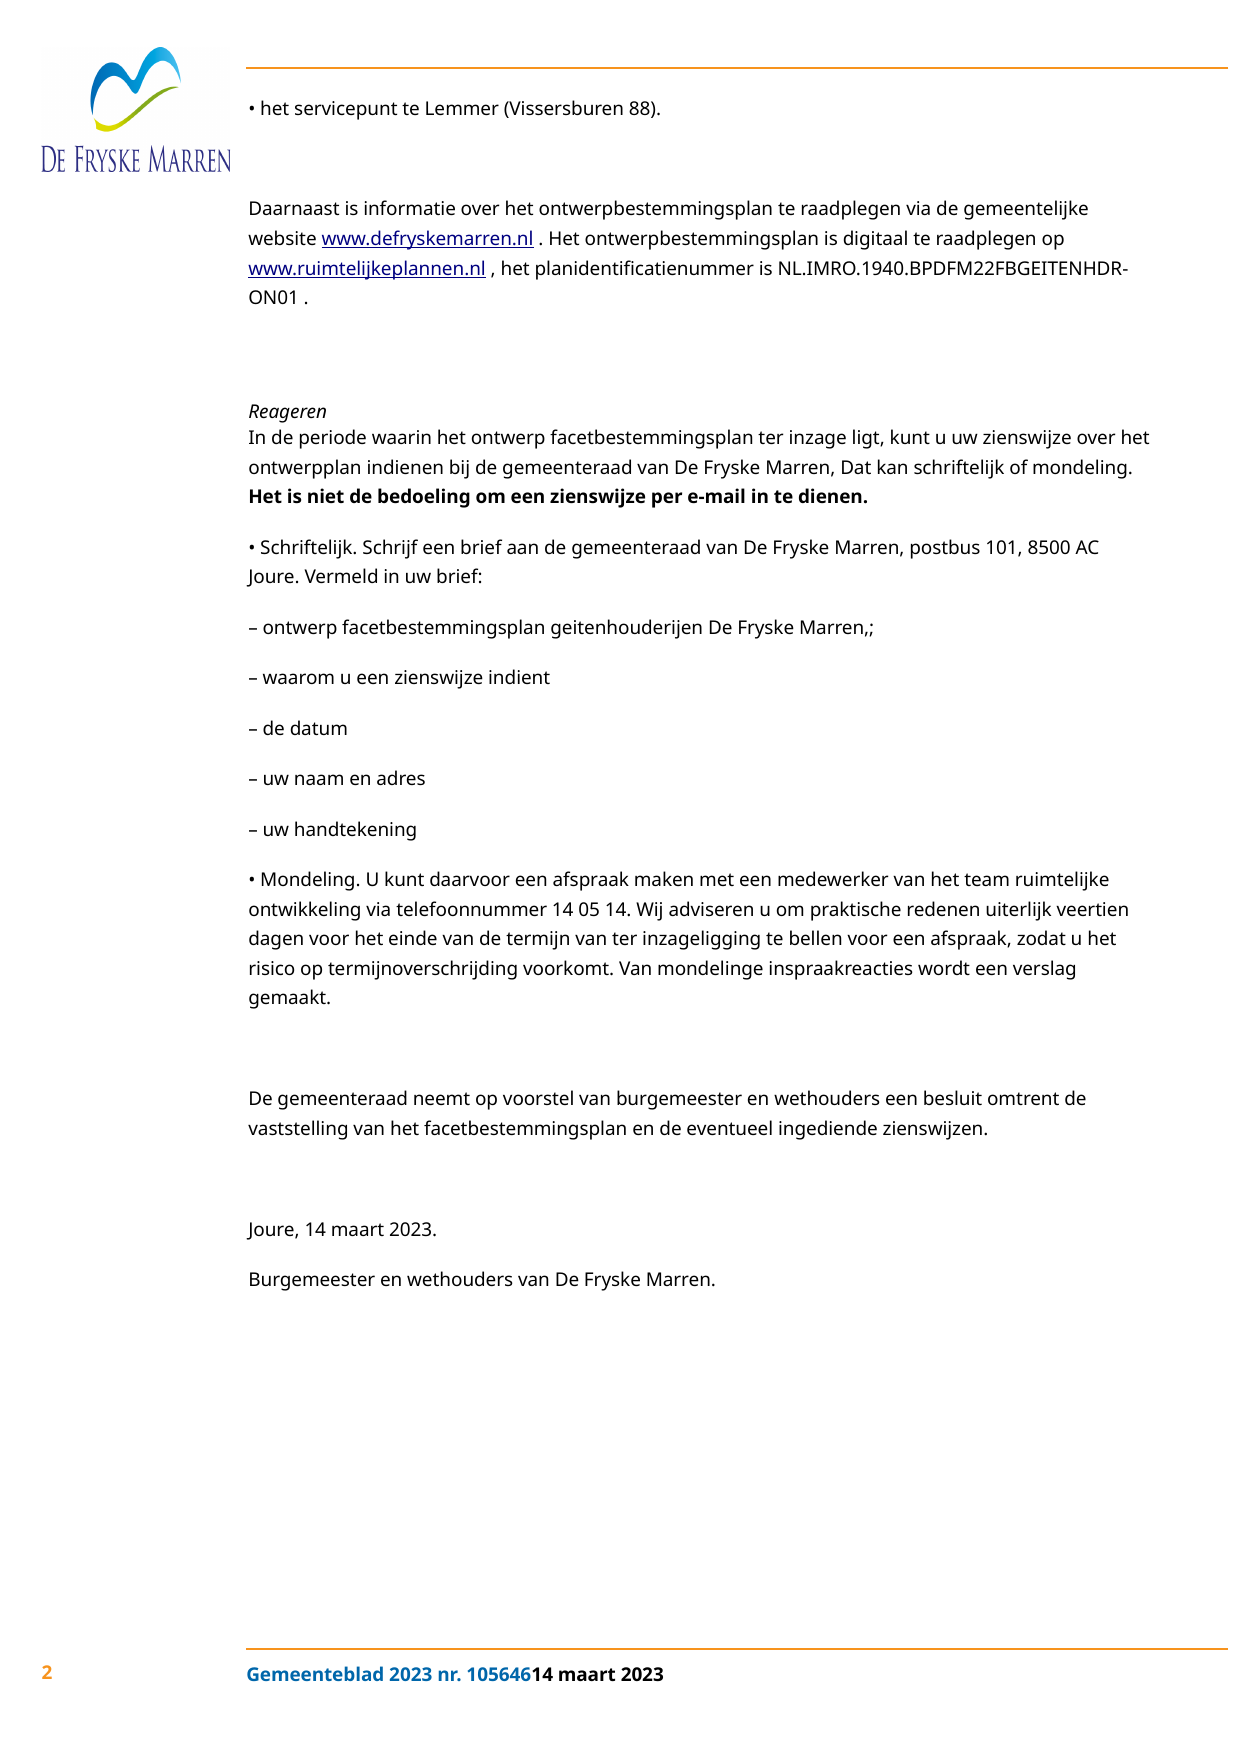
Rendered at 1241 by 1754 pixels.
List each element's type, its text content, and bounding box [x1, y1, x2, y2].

text • Mondeling. U kunt daarvoor een afspraak maken met een medewerker van het team ruimtelijke ontwikkeling via telefoonnummer 14 05 14. Wij adviseren u om praktische redenen uiterlijk veertien dagen voor het einde van de termijn van ter inzageligging te bellen voor een afspraak, zodat u het risico op termijnoverschrijding voorkomt. Van mondelinge inspraakreacties wordt een verslag gemaakt. [248, 866, 1152, 1010]
text – waarom u een zienswijze indient [248, 664, 1152, 690]
text In de periode waarin het ontwerp facetbestemmingsplan ter inzage ligt, kunt u uw zienswijze over het ontwerpplan indienen bij de gemeenteraad van De Fryske Marren, Dat kan schriftelijk of mondeling. Het is niet de bedoeling om een zienswijze per e-mail in te dienen. [248, 424, 1152, 509]
text De gemeenteraad neemt op voorstel van burgemeester en wethouders een besluit omtrent de vaststelling van het facetbestemmingsplan en de eventueel ingediende zienswijzen. [248, 1085, 1152, 1141]
text • Schriftelijk. Schrijf een brief aan de gemeenteraad van De Fryske Marren, postbus 101, 8500 AC Joure. Vermeld in uw brief: [248, 534, 1152, 589]
text – de datum [248, 715, 1152, 741]
text – uw handtekening [248, 816, 1152, 841]
text – ontwerp facetbestemmingsplan geitenhouderijen De Fryske Marren,; [248, 614, 1152, 640]
text Burgemeester en wethouders van De Fryske Marren. [248, 1266, 1152, 1292]
text Joure, 14 maart 2023. [248, 1216, 1152, 1241]
text Daarnaast is informatie over het ontwerpbestemmingsplan te raadplegen via de gemeentelijke website www.defryskemarren.nl . Het ontwerpbestemmingsplan is digitaal te raadplegen op www.ruimtelijkeplannen.nl , het planidentificatienummer is NL.IMRO.1940.BPDFM22FBGEITENHDR-ON01 . [248, 196, 1152, 310]
text – uw naam en adres [248, 765, 1152, 791]
text • het servicepunt te Lemmer (Vissersburen 88). [248, 95, 1152, 121]
text Reageren [248, 399, 1152, 424]
picture [41, 47, 231, 172]
